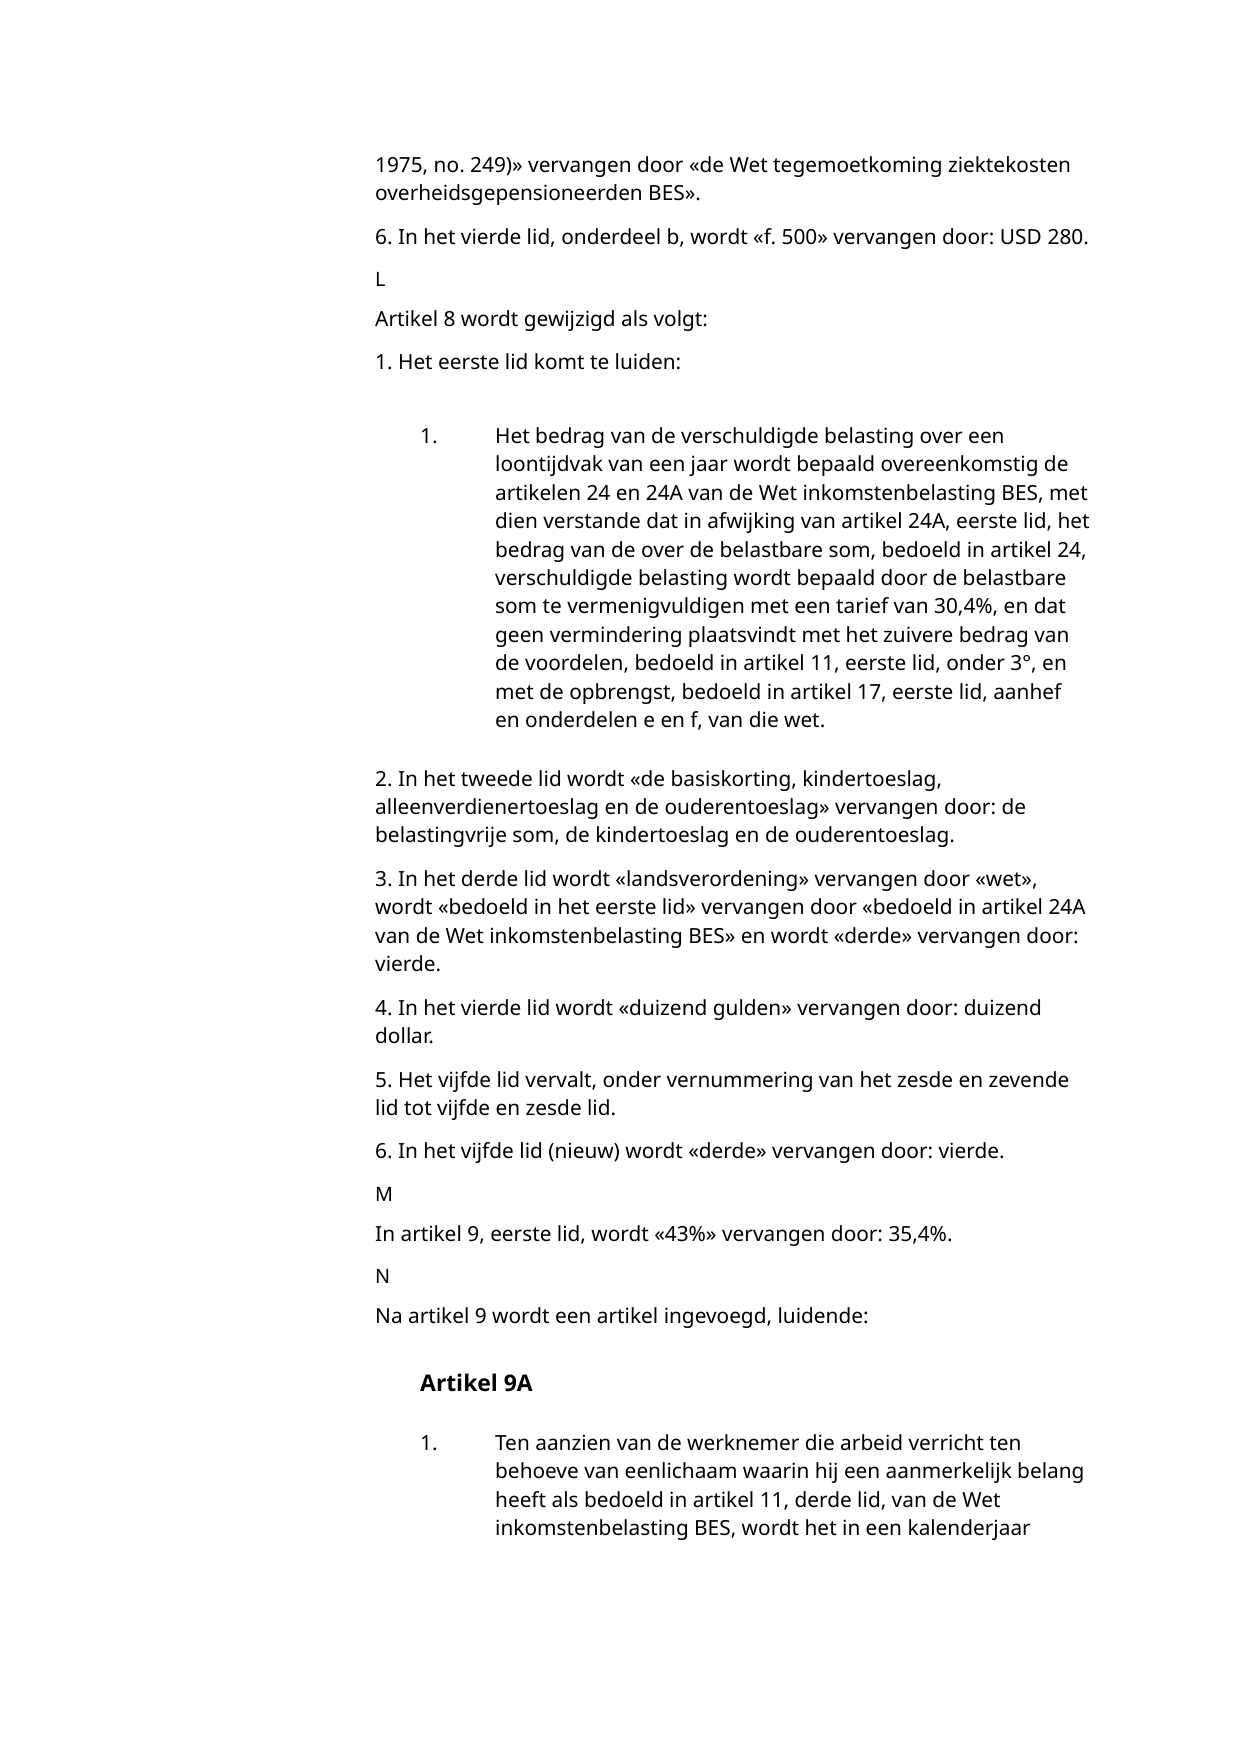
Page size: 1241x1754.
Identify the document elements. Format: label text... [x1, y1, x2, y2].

text Artikel 8 wordt gewijzigd als volgt: [375, 304, 1090, 332]
text 6. In het vijfde lid (nieuw) wordt «derde» vervangen door: vierde. [375, 1137, 1090, 1165]
text 3. In het derde lid wordt «landsverordening» vervangen door «wet», wordt «bedoeld in het eerste lid» vervangen door «bedoeld in artikel 24A van de Wet inkomstenbelasting BES» en wordt «derde» vervangen door: vierde. [375, 864, 1090, 978]
text In artikel 9, eerste lid, wordt «43%» vervangen door: 35,4%. [375, 1219, 1090, 1247]
list Het bedrag van de verschuldigde belasting over een loontijdvak van een jaar wordt bepaald overeenkomstig de artikelen 24 en 24A van de Wet inkomstenbelasting BES, met dien verstande dat in afwijking van artikel 24A, eerste lid, het bedrag van de over de belastbare som, bedoeld in artikel 24, verschuldigde belasting wordt bepaald door de belastbare som te vermenigvuldigen met een tarief van 30,4%, en dat geen vermindering plaatsvindt met het zuivere bedrag van de voordelen, bedoeld in artikel 11, eerste lid, onder 3°, en met de opbrengst, bedoeld in artikel 17, eerste lid, aanhef en onderdelen e en f, van die wet. [420, 421, 1090, 734]
text Na artikel 9 wordt een artikel ingevoegd, luidende: [375, 1301, 1090, 1329]
subtitle Artikel 9A [420, 1367, 1090, 1398]
text 1975, no. 249)» vervangen door «de Wet tegemoetkoming ziektekosten overheidsgepensioneerden BES». [375, 150, 1090, 207]
text N [375, 1262, 1090, 1289]
list Ten aanzien van de werknemer die arbeid verricht ten behoeve van eenlichaam waarin hij een aanmerkelijk belang heeft als bedoeld in artikel 11, derde lid, van de Wet inkomstenbelasting BES, wordt het in een kalenderjaar [420, 1428, 1090, 1542]
text L [375, 265, 1090, 292]
text 4. In het vierde lid wordt «duizend gulden» vervangen door: duizend dollar. [375, 993, 1090, 1050]
text 6. In het vierde lid, onderdeel b, wordt «f. 500» vervangen door: USD 280. [375, 222, 1090, 250]
text 2. In het tweede lid wordt «de basiskorting, kindertoeslag, alleenverdienertoeslag en de ouderentoeslag» vervangen door: de belastingvrije som, de kindertoeslag en de ouderentoeslag. [375, 764, 1090, 849]
text M [375, 1180, 1090, 1207]
text 1. Het eerste lid komt te luiden: [375, 347, 1090, 376]
text 5. Het vijfde lid vervalt, onder vernummering van het zesde en zevende lid tot vijfde en zesde lid. [375, 1065, 1090, 1122]
